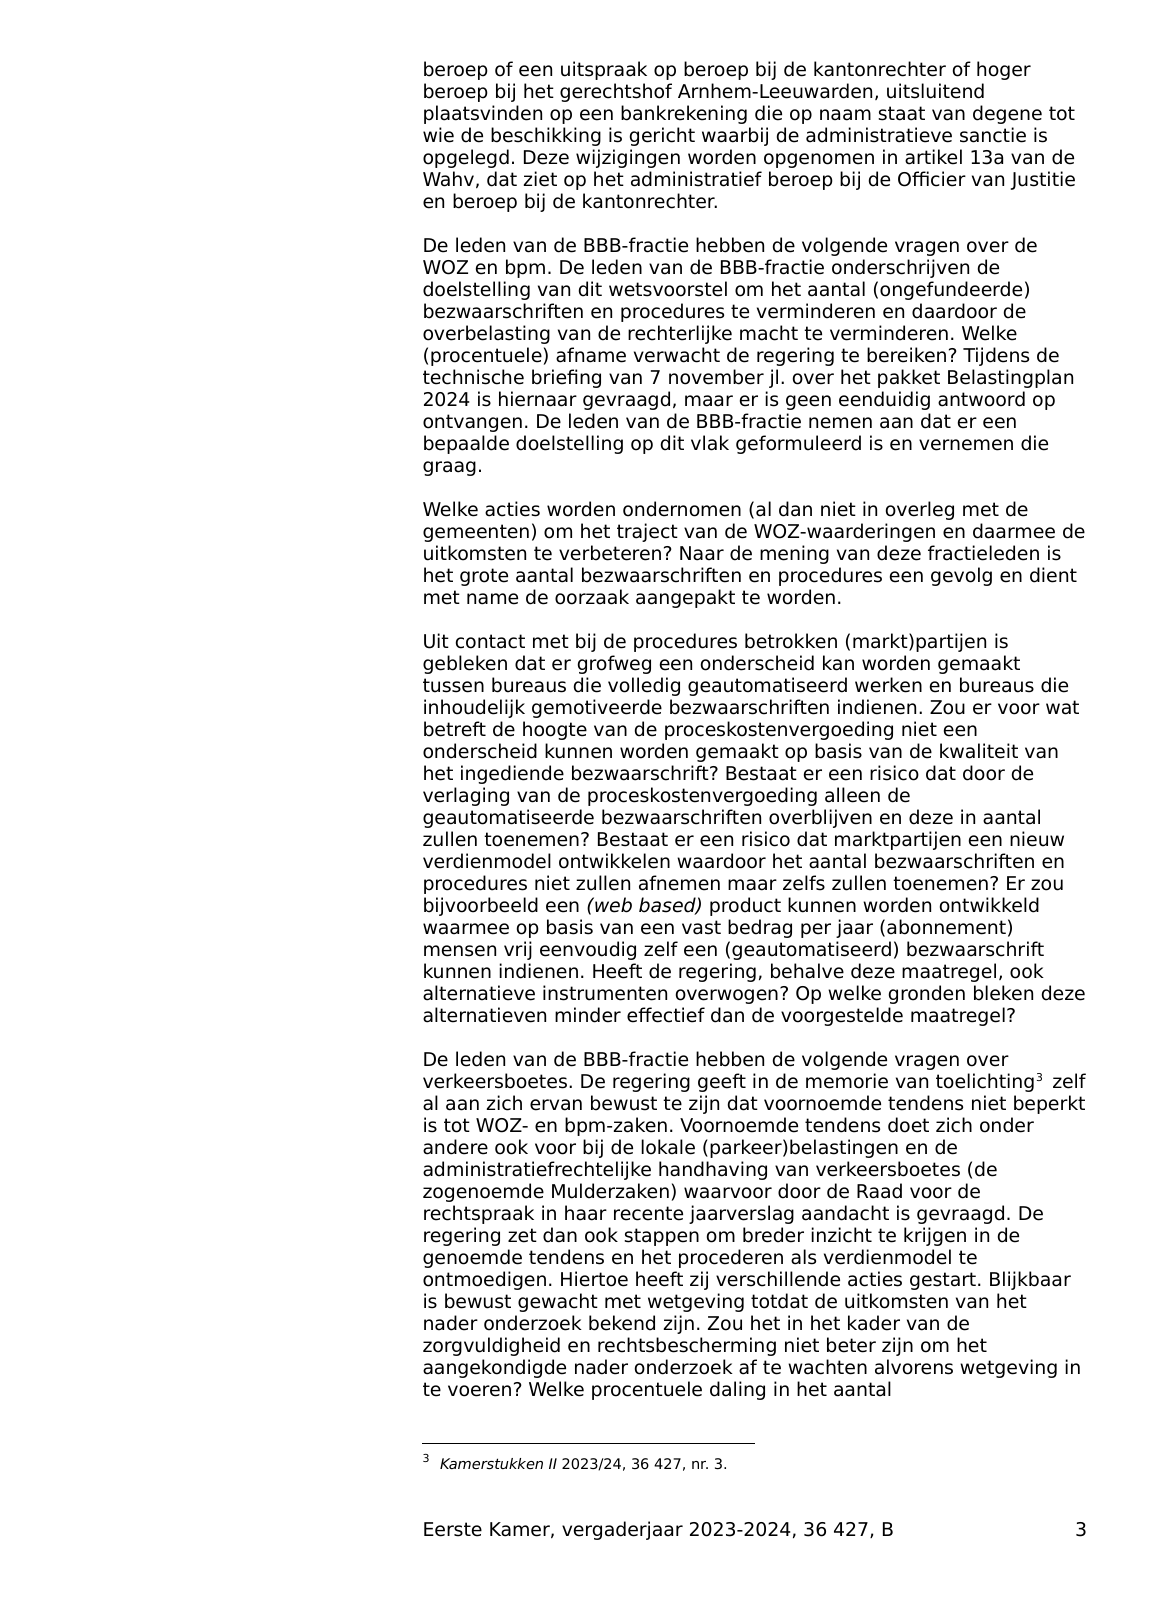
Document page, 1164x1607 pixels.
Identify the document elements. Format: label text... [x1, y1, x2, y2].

text Kamerstukken II 2023/24, 36 427, nr. 3. [422, 1452, 1087, 1474]
text De leden van de BBB-fractie hebben de volgende vragen over de WOZ en bpm. De leden van de BBB-fractie onderschrijven de doelstelling van dit wetsvoorstel om het aantal (ongefundeerde) bezwaarschriften en procedures te verminderen en daardoor de overbelasting van de rechterlijke macht te verminderen. Welke (procentuele) afname verwacht de regering te bereiken? Tijdens de technische briefing van 7 november jl. over het pakket Belastingplan 2024 is hiernaar gevraagd, maar er is geen eenduidig antwoord op ontvangen. De leden van de BBB-fractie nemen aan dat er een bepaalde doelstelling op dit vlak geformuleerd is en vernemen die graag. [422, 235, 1087, 477]
text De leden van de BBB-fractie hebben de volgende vragen over verkeersboetes. De regering geeft in de memorie van toelichting zelf al aan zich ervan bewust te zijn dat voornoemde tendens niet beperkt is tot WOZ- en bpm-zaken. Voornoemde tendens doet zich onder andere ook voor bij de lokale (parkeer)belastingen en de administratiefrechtelijke handhaving van verkeersboetes (de zogenoemde Mulderzaken) waarvoor door de Raad voor de rechtspraak in haar recente jaarverslag aandacht is gevraagd. De regering zet dan ook stappen om breder inzicht te krijgen in de genoemde tendens en het procederen als verdienmodel te ontmoedigen. Hiertoe heeft zij verschillende acties gestart. Blijkbaar is bewust gewacht met wetgeving totdat de uitkomsten van het nader onderzoek bekend zijn. Zou het in het kader van de zorgvuldigheid en rechtsbescherming niet beter zijn om het aangekondigde nader onderzoek af te wachten alvorens wetgeving in te voeren? Welke procentuele daling in het aantal [422, 1049, 1087, 1401]
text Uit contact met bij de procedures betrokken (markt)partijen is gebleken dat er grofweg een onderscheid kan worden gemaakt tussen bureaus die volledig geautomatiseerd werken en bureaus die inhoudelijk gemotiveerde bezwaarschriften indienen. Zou er voor wat betreft de hoogte van de proceskostenvergoeding niet een onderscheid kunnen worden gemaakt op basis van de kwaliteit van het ingediende bezwaarschrift? Bestaat er een risico dat door de verlaging van de proceskostenvergoeding alleen de geautomatiseerde bezwaarschriften overblijven en deze in aantal zullen toenemen? Bestaat er een risico dat marktpartijen een nieuw verdienmodel ontwikkelen waardoor het aantal bezwaarschriften en procedures niet zullen afnemen maar zelfs zullen toenemen? Er zou bijvoorbeeld een (web based) product kunnen worden ontwikkeld waarmee op basis van een vast bedrag per jaar (abonnement) mensen vrij eenvoudig zelf een (geautomatiseerd) bezwaarschrift kunnen indienen. Heeft de regering, behalve deze maatregel, ook alternatieve instrumenten overwogen? Op welke gronden bleken deze alternatieven minder effectief dan de voorgestelde maatregel? [422, 631, 1087, 1027]
text beroep of een uitspraak op beroep bij de kantonrechter of hoger beroep bij het gerechtshof Arnhem-Leeuwarden, uitsluitend plaatsvinden op een bankrekening die op naam staat van degene tot wie de beschikking is gericht waarbij de administratieve sanctie is opgelegd. Deze wijzigingen worden opgenomen in artikel 13a van de Wahv, dat ziet op het administratief beroep bij de Officier van Justitie en beroep bij de kantonrechter. [422, 59, 1087, 213]
text Welke acties worden ondernomen (al dan niet in overleg met de gemeenten) om het traject van de WOZ-waarderingen en daarmee de uitkomsten te verbeteren? Naar de mening van deze fractieleden is het grote aantal bezwaarschriften en procedures een gevolg en dient met name de oorzaak aangepakt te worden. [422, 499, 1087, 609]
